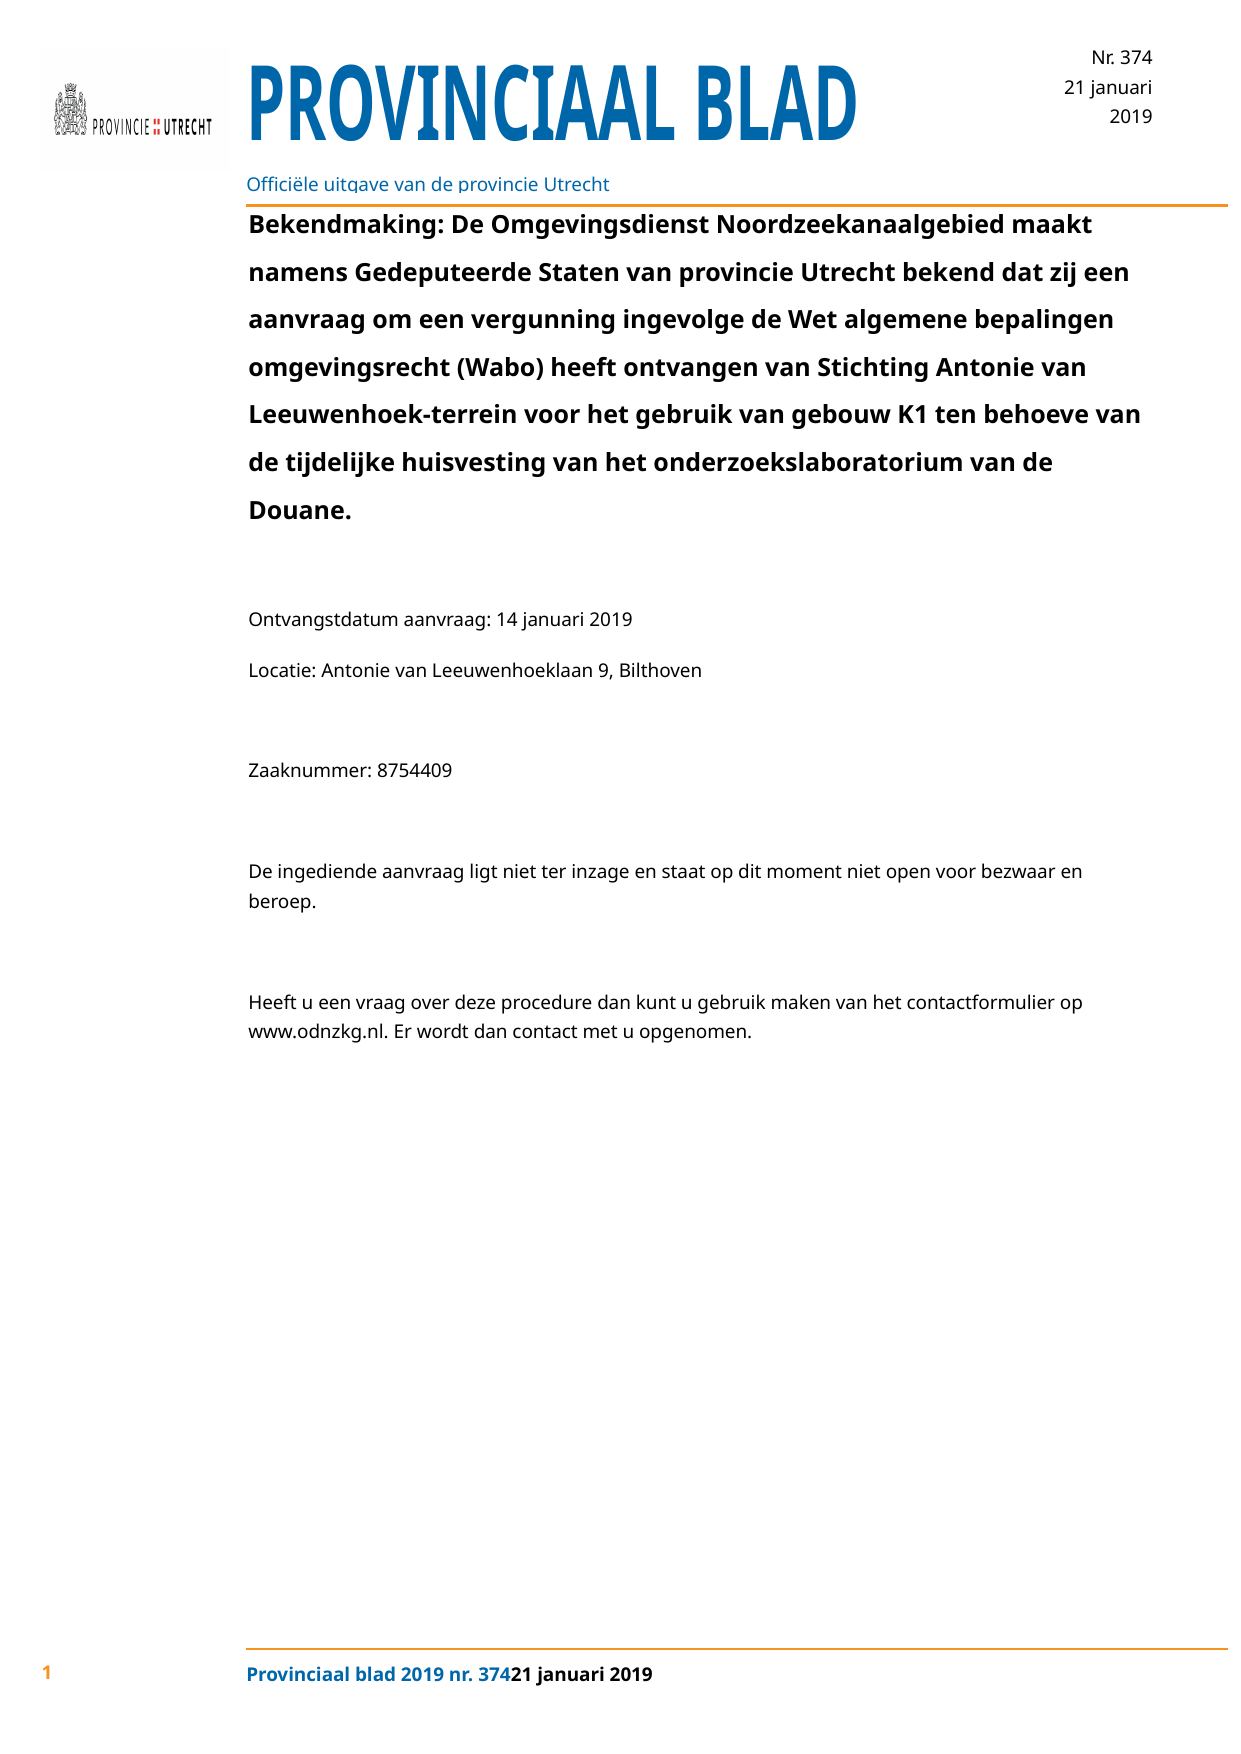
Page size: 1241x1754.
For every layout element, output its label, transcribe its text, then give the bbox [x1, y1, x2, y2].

text Zaaknummer: 8754409 [248, 758, 1152, 783]
text Locatie: Antonie van Leeuwenhoeklaan 9, Bilthoven [248, 657, 1152, 682]
text Ontvangstdatum aanvraag: 14 januari 2019 [248, 606, 1152, 632]
text Bekendmaking: De Omgevingsdienst Noordzeekanaalgebied maakt namens Gedeputeerde Staten van provincie Utrecht bekend dat zij een aanvraag om een vergunning ingevolge de Wet algemene bepalingen omgevingsrecht (Wabo) heeft ontvangen van Stichting Antonie van Leeuwenhoek-terrein voor het gebruik van gebouw K1 ten behoeve van de tijdelijke huisvesting van het onderzoekslaboratorium van de Douane. [248, 207, 1152, 526]
text Heeft u een vraag over deze procedure dan kunt u gebruik maken van het contactformulier op www.odnzkg.nl. Er wordt dan contact met u opgenomen. [248, 989, 1152, 1044]
picture [41, 47, 231, 172]
text De ingediende aanvraag ligt niet ter inzage en staat op dit moment niet open voor bezwaar en beroep. [248, 858, 1152, 914]
